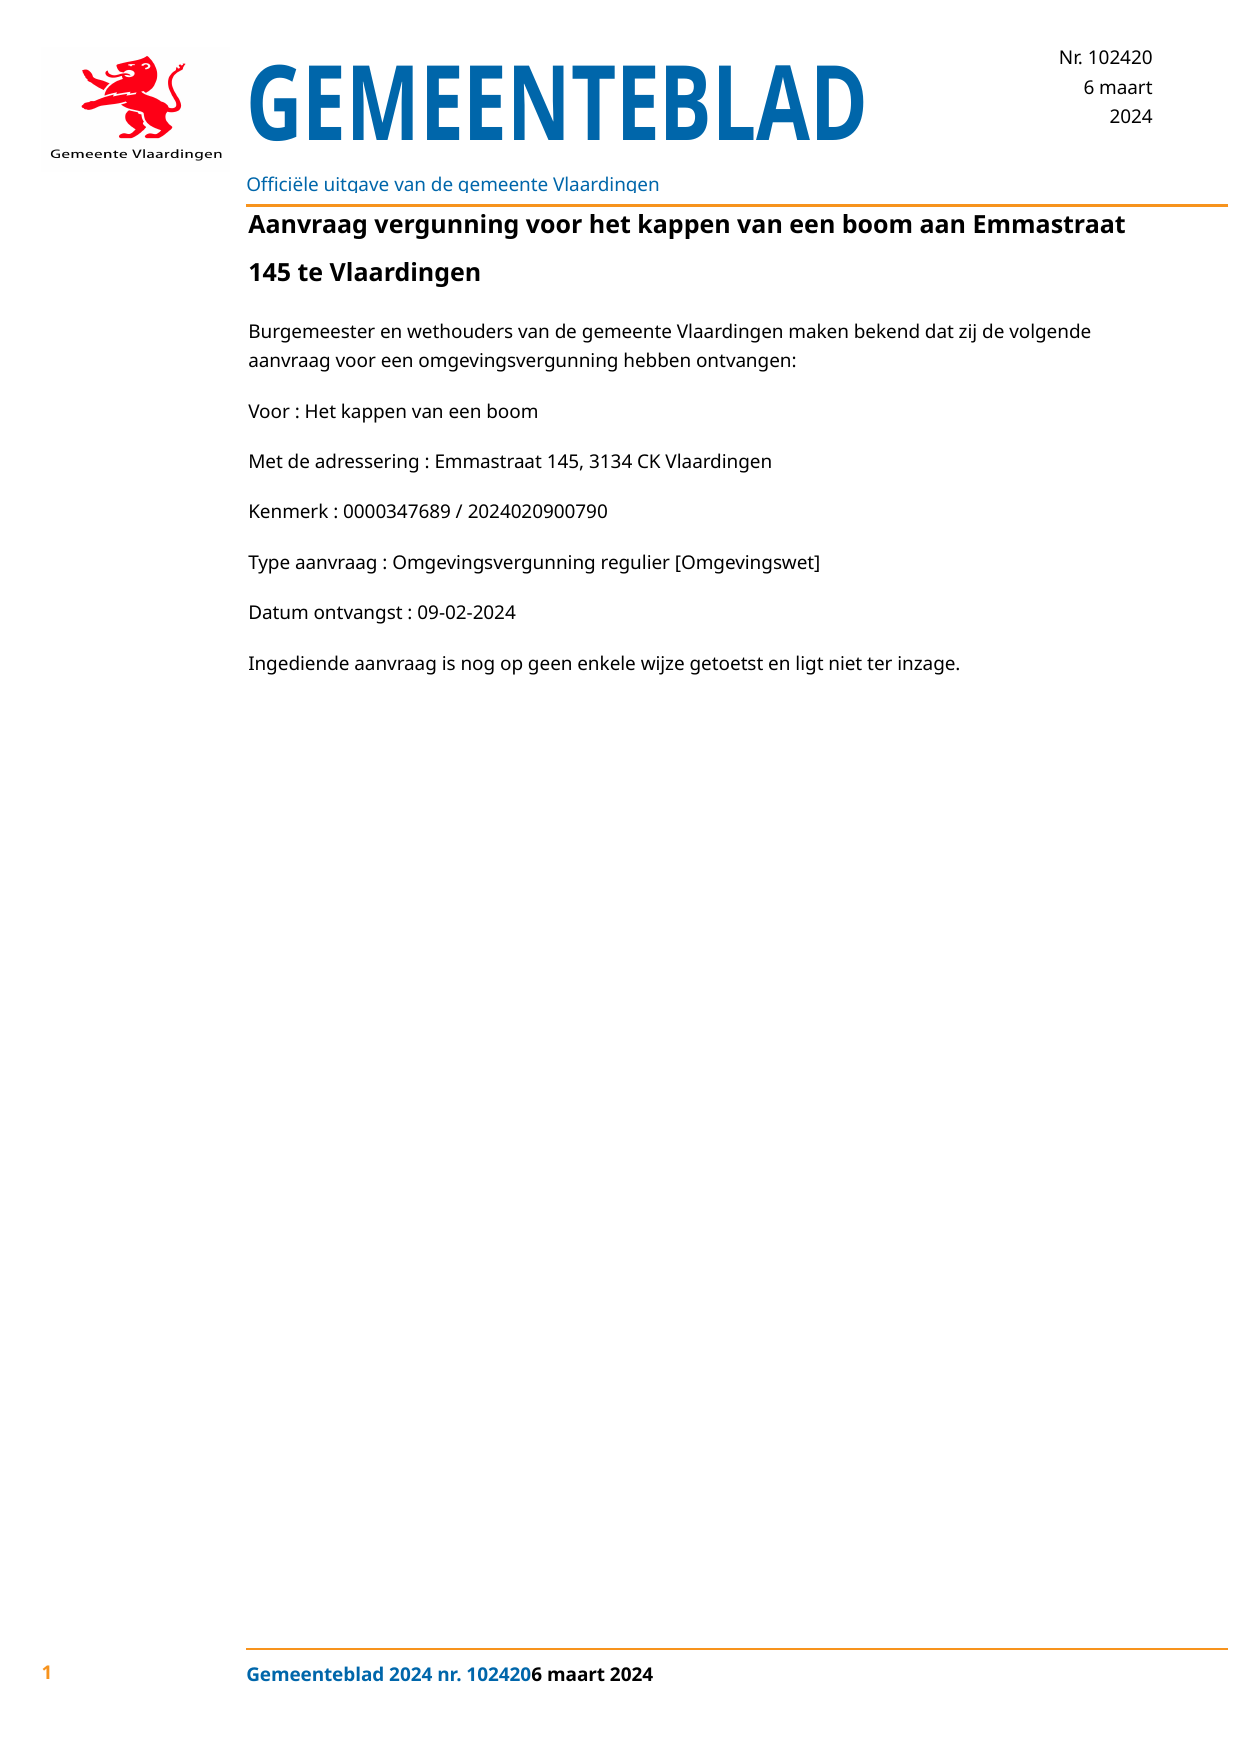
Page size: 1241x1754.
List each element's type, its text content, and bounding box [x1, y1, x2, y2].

text Datum ontvangst : 09-02-2024 [248, 599, 1152, 625]
text Voor : Het kappen van een boom [248, 398, 1152, 424]
text Type aanvraag : Omgevingsvergunning regulier [Omgevingswet] [248, 549, 1152, 575]
text Aanvraag vergunning voor het kappen van een boom aan Emmastraat 145 te Vlaardingen [248, 207, 1152, 288]
picture [41, 47, 231, 172]
text Kenmerk : 0000347689 / 2024020900790 [248, 499, 1152, 524]
text Ingediende aanvraag is nog op geen enkele wijze getoetst en ligt niet ter inzage. [248, 650, 1152, 676]
text Met de adressering : Emmastraat 145, 3134 CK Vlaardingen [248, 448, 1152, 474]
text Burgemeester en wethouders van de gemeente Vlaardingen maken bekend dat zij de volgende aanvraag voor een omgevingsvergunning hebben ontvangen: [248, 318, 1152, 373]
